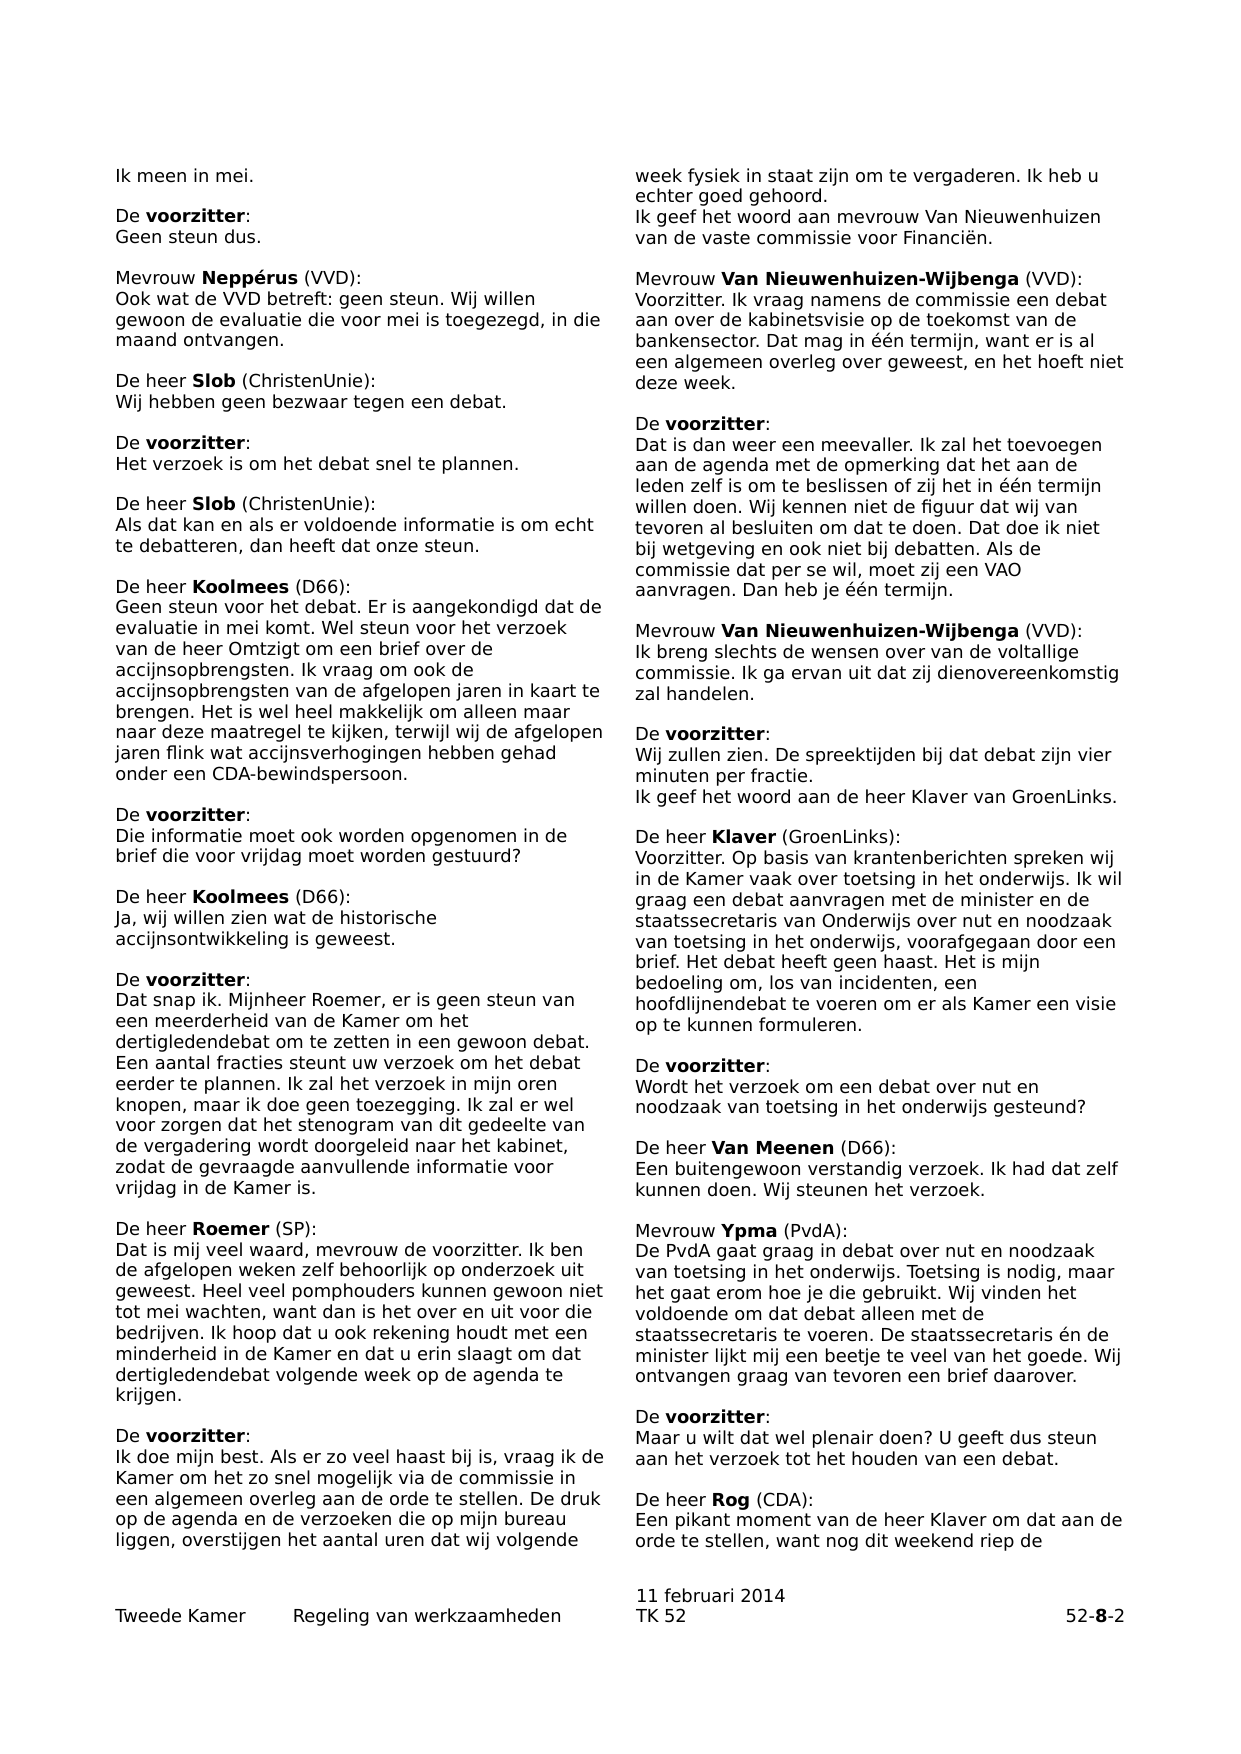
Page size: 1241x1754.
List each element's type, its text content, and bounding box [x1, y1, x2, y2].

text Ik breng slechts de wensen over van de voltallige commissie. Ik ga ervan uit dat zij dienovereenkomstig zal handelen. [635, 642, 1125, 704]
text De voorzitter: [115, 969, 605, 990]
text Het verzoek is om het debat snel te plannen. [115, 453, 605, 474]
text Mevrouw Ypma (PvdA): [635, 1220, 1125, 1241]
text Ja, wij willen zien wat de historische accijnsontwikkeling is geweest. [115, 908, 605, 949]
text De heer Klaver (GroenLinks): [635, 827, 1125, 848]
text Geen steun dus. [115, 227, 605, 248]
text Voorzitter. Op basis van krantenberichten spreken wij in de Kamer vaak over toetsing in het onderwijs. Ik wil graag een debat aanvragen met de minister en de staatssecretaris van Onderwijs over nut en noodzaak van toetsing in het onderwijs, voorafgegaan door een brief. Het debat heeft geen haast. Het is mijn bedoeling om, los van incidenten, een hoofdlijnendebat te voeren om er als Kamer een visie op te kunnen formuleren. [635, 848, 1125, 1036]
text Dat is dan weer een meevaller. Ik zal het toevoegen aan de agenda met de opmerking dat het aan de leden zelf is om te beslissen of zij het in één termijn willen doen. Wij kennen niet de figuur dat wij van tevoren al besluiten om dat te doen. Dat doe ik niet bij wetgeving en ook niet bij debatten. Als de commissie dat per se wil, moet zij een VAO aanvragen. Dan heb je één termijn. [635, 434, 1125, 601]
text Een pikant moment van de heer Klaver om dat aan de orde te stellen, want nog dit weekend riep de [635, 1510, 1125, 1552]
text Dat snap ik. Mijnheer Roemer, er is geen steun van een meerderheid van de Kamer om het dertigledendebat om te zetten in een gewoon debat. Een aantal fracties steunt uw verzoek om het debat eerder te plannen. Ik zal het verzoek in mijn oren knopen, maar ik doe geen toezegging. Ik zal er wel voor zorgen dat het stenogram van dit gedeelte van de vergadering wordt doorgeleid naar het kabinet, zodat de gevraagde aanvullende informatie voor vrijdag in de Kamer is. [115, 990, 605, 1198]
text Ik meen in mei. [115, 165, 605, 186]
text Als dat kan en als er voldoende informatie is om echt te debatteren, dan heeft dat onze steun. [115, 515, 605, 556]
text De voorzitter: [115, 432, 605, 453]
text Die informatie moet ook worden opgenomen in de brief die voor vrijdag moet worden gestuurd? [115, 825, 605, 867]
text De heer Koolmees (D66): [115, 576, 605, 597]
text De voorzitter: [635, 724, 1125, 745]
text Mevrouw Van Nieuwenhuizen-Wijbenga (VVD): [635, 621, 1125, 642]
text Een buitengewoon verstandig verzoek. Ik had dat zelf kunnen doen. Wij steunen het verzoek. [635, 1159, 1125, 1200]
text De heer Roemer (SP): [115, 1218, 605, 1239]
text De voorzitter: [115, 805, 605, 825]
text De heer Slob (ChristenUnie): [115, 371, 605, 392]
text De voorzitter: [115, 1426, 605, 1447]
text Ook wat de VVD betreft: geen steun. Wij willen gewoon de evaluatie die voor mei is toegezegd, in die maand ontvangen. [115, 288, 605, 351]
text Wij zullen zien. De spreektijden bij dat debat zijn vier minuten per fractie. [635, 745, 1125, 787]
text De voorzitter: [635, 1407, 1125, 1428]
text De voorzitter: [635, 413, 1125, 434]
text Voorzitter. Ik vraag namens de commissie een debat aan over de kabinetsvisie op de toekomst van de bankensector. Dat mag in één termijn, want er is al een algemeen overleg over geweest, en het hoeft niet deze week. [635, 289, 1125, 393]
text Geen steun voor het debat. Er is aangekondigd dat de evaluatie in mei komt. Wel steun voor het verzoek van de heer Omtzigt om een brief over de accijnsopbrengsten. Ik vraag om ook de accijnsopbrengsten van de afgelopen jaren in kaart te brengen. Het is wel heel makkelijk om alleen maar naar deze maatregel te kijken, terwijl wij de afgelopen jaren flink wat accijnsverhogingen hebben gehad onder een CDA-bewindspersoon. [115, 597, 605, 785]
text Ik doe mijn best. Als er zo veel haast bij is, vraag ik de Kamer om het zo snel mogelijk via de commissie in een algemeen overleg aan de orde te stellen. De druk op de agenda en de verzoeken die op mijn bureau liggen, overstijgen het aantal uren dat wij volgende [115, 1447, 605, 1551]
text Wordt het verzoek om een debat over nut en noodzaak van toetsing in het onderwijs gesteund? [635, 1076, 1125, 1118]
text Mevrouw Neppérus (VVD): [115, 268, 605, 288]
text De heer Van Meenen (D66): [635, 1138, 1125, 1159]
text Dat is mij veel waard, mevrouw de voorzitter. Ik ben de afgelopen weken zelf behoorlijk op onderzoek uit geweest. Heel veel pomphouders kunnen gewoon niet tot mei wachten, want dan is het over en uit voor die bedrijven. Ik hoop dat u ook rekening houdt met een minderheid in de Kamer en dat u erin slaagt om dat dertigledendebat volgende week op de agenda te krijgen. [115, 1239, 605, 1406]
text Maar u wilt dat wel plenair doen? U geeft dus steun aan het verzoek tot het houden van een debat. [635, 1428, 1125, 1469]
text De heer Koolmees (D66): [115, 887, 605, 908]
text De voorzitter: [115, 206, 605, 227]
text De heer Rog (CDA): [635, 1489, 1125, 1510]
text Wij hebben geen bezwaar tegen een debat. [115, 392, 605, 412]
text De heer Slob (ChristenUnie): [115, 494, 605, 515]
text De PvdA gaat graag in debat over nut en noodzaak van toetsing in het onderwijs. Toetsing is nodig, maar het gaat erom hoe je die gebruikt. Wij vinden het voldoende om dat debat alleen met de staatssecretaris te voeren. De staatssecretaris én de minister lijkt mij een beetje te veel van het goede. Wij ontvangen graag van tevoren een brief daarover. [635, 1241, 1125, 1387]
text Ik geef het woord aan de heer Klaver van GroenLinks. [635, 787, 1125, 807]
text Ik geef het woord aan mevrouw Van Nieuwenhuizen van de vaste commissie voor Financiën. [635, 207, 1125, 249]
text Mevrouw Van Nieuwenhuizen-Wijbenga (VVD): [635, 269, 1125, 289]
text De voorzitter: [635, 1056, 1125, 1076]
text week fysiek in staat zijn om te vergaderen. Ik heb u echter goed gehoord. [635, 165, 1125, 207]
